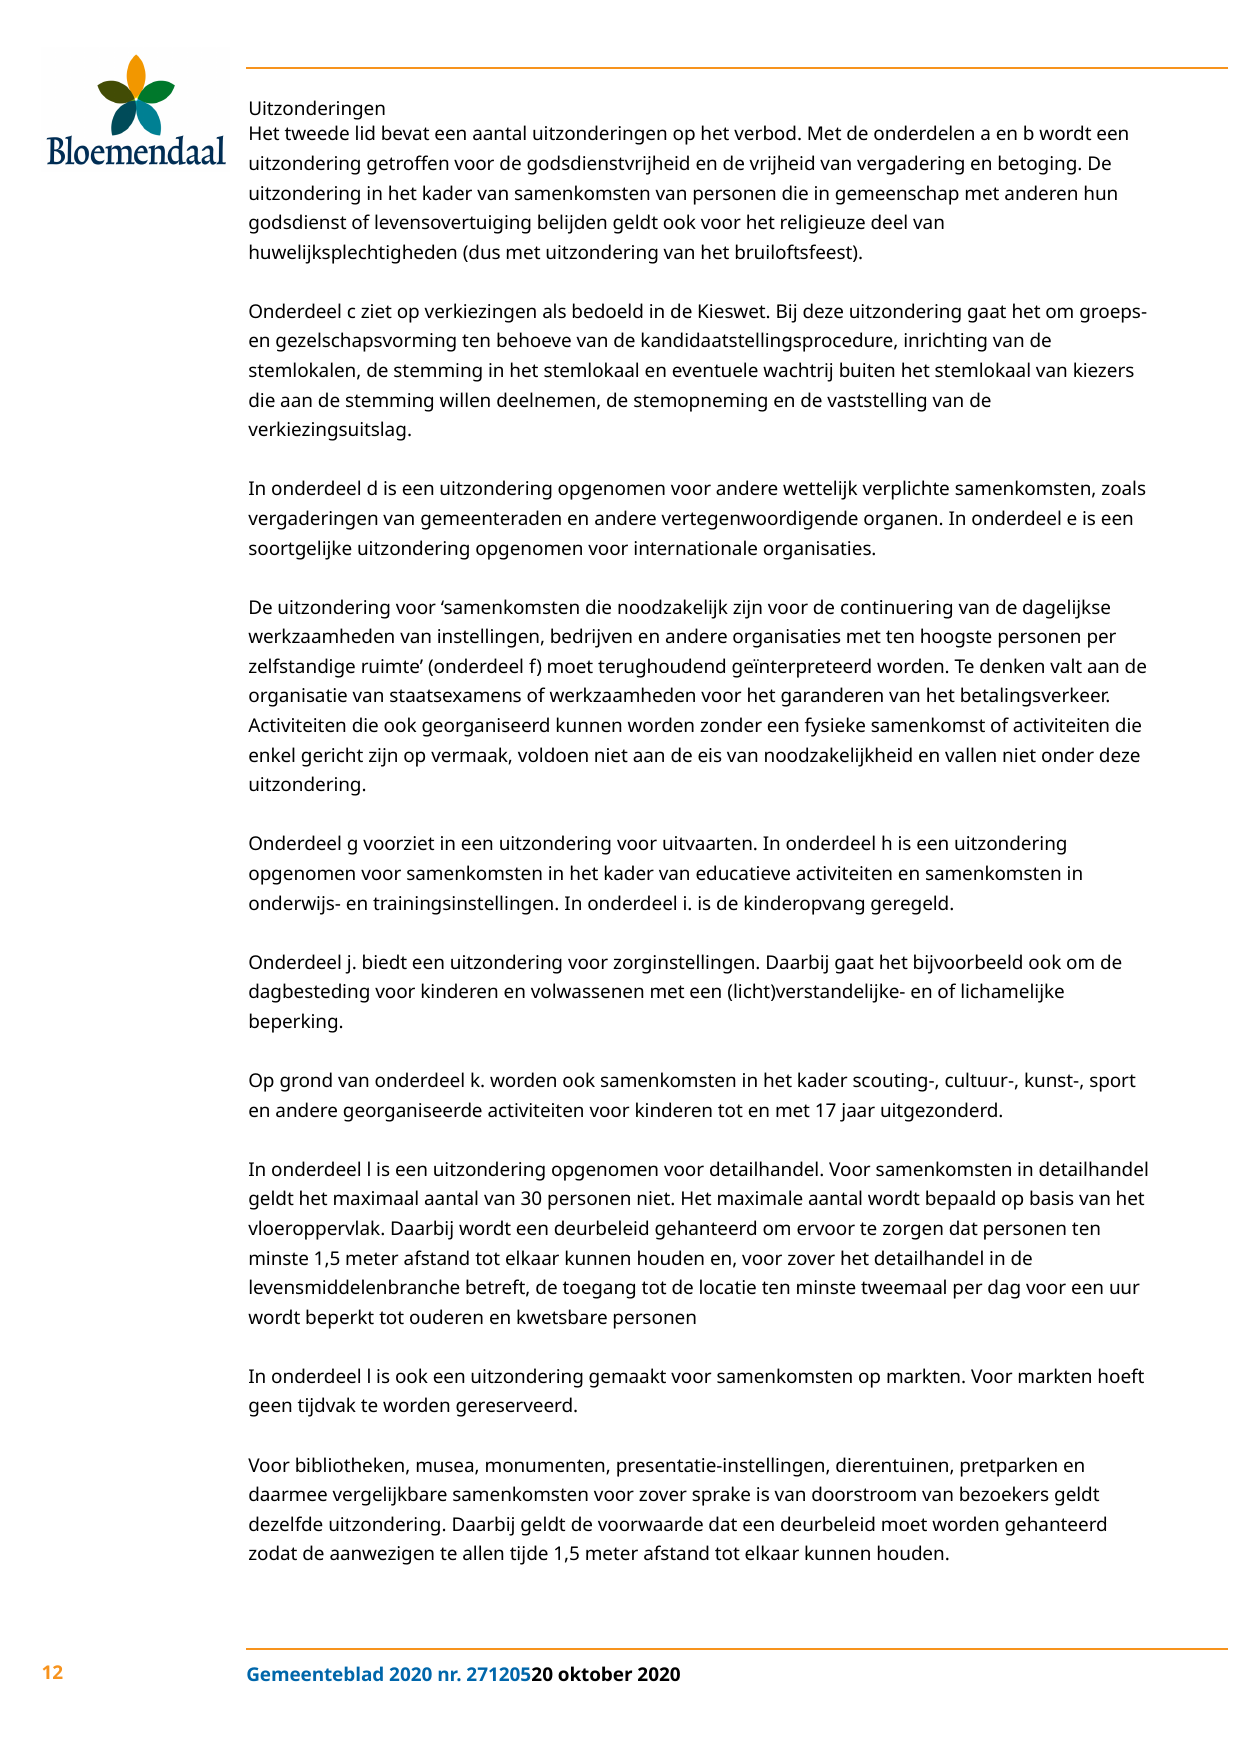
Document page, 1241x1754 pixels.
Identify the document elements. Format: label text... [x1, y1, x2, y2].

text De uitzondering voor ‘samenkomsten die noodzakelijk zijn voor de continuering van de dagelijkse werkzaamheden van instellingen, bedrijven en andere organisaties met ten hoogste personen per zelfstandige ruimte’ (onderdeel f) moet terughoudend geïnterpreteerd worden. Te denken valt aan de organisatie van staatsexamens of werkzaamheden voor het garanderen van het betalingsverkeer. Activiteiten die ook georganiseerd kunnen worden zonder een fysieke samenkomst of activiteiten die enkel gericht zijn op vermaak, voldoen niet aan de eis van noodzakelijkheid en vallen niet onder deze uitzondering. [248, 594, 1152, 797]
text Voor bibliotheken, musea, monumenten, presentatie-instellingen, dierentuinen, pretparken en daarmee vergelijkbare samenkomsten voor zover sprake is van doorstroom van bezoekers geldt dezelfde uitzondering. Daarbij geldt de voorwaarde dat een deurbeleid moet worden gehanteerd zodat de aanwezigen te allen tijde 1,5 meter afstand tot elkaar kunnen houden. [248, 1452, 1152, 1566]
text Het tweede lid bevat een aantal uitzonderingen op het verbod. Met de onderdelen a en b wordt een uitzondering getroffen voor de godsdienstvrijheid en de vrijheid van vergadering en betoging. De uitzondering in het kader van samenkomsten van personen die in gemeenschap met anderen hun godsdienst of levensovertuiging belijden geldt ook voor het religieuze deel van huwelijksplechtigheden (dus met uitzondering van het bruiloftsfeest). [248, 121, 1152, 264]
text In onderdeel d is een uitzondering opgenomen voor andere wettelijk verplichte samenkomsten, zoals vergaderingen van gemeenteraden en andere vertegenwoordigende organen. In onderdeel e is een soortgelijke uitzondering opgenomen voor internationale organisaties. [248, 476, 1152, 560]
text Op grond van onderdeel k. worden ook samenkomsten in het kader scouting-, cultuur-, kunst-, sport en andere georganiseerde activiteiten voor kinderen tot en met 17 jaar uitgezonderd. [248, 1067, 1152, 1122]
text Onderdeel j. biedt een uitzondering voor zorginstellingen. Daarbij gaat het bijvoorbeeld ook om de dagbesteding voor kinderen en volwassenen met een (licht)verstandelijke- en of lichamelijke beperking. [248, 949, 1152, 1034]
text In onderdeel l is ook een uitzondering gemaakt voor samenkomsten op markten. Voor markten hoeft geen tijdvak te worden gereserveerd. [248, 1363, 1152, 1418]
text In onderdeel l is een uitzondering opgenomen voor detailhandel. Voor samenkomsten in detailhandel geldt het maximaal aantal van 30 personen niet. Het maximale aantal wordt bepaald op basis van het vloeroppervlak. Daarbij wordt een deurbeleid gehanteerd om ervoor te zorgen dat personen ten minste 1,5 meter afstand tot elkaar kunnen houden en, voor zover het detailhandel in de levensmiddelenbranche betreft, de toegang tot de locatie ten minste tweemaal per dag voor een uur wordt beperkt tot ouderen en kwetsbare personen [248, 1156, 1152, 1329]
text Onderdeel c ziet op verkiezingen als bedoeld in de Kieswet. Bij deze uitzondering gaat het om groeps- en gezelschapsvorming ten behoeve van de kandidaatstellingsprocedure, inrichting van de stemlokalen, de stemming in het stemlokaal en eventuele wachtrij buiten het stemlokaal van kiezers die aan de stemming willen deelnemen, de stemopneming en de vaststelling van de verkiezingsuitslag. [248, 298, 1152, 442]
text Uitzonderingen [248, 95, 1152, 121]
text Onderdeel g voorziet in een uitzondering voor uitvaarten. In onderdeel h is een uitzondering opgenomen voor samenkomsten in het kader van educatieve activiteiten en samenkomsten in onderwijs- en trainingsinstellingen. In onderdeel i. is de kinderopvang geregeld. [248, 831, 1152, 915]
picture [41, 47, 231, 172]
